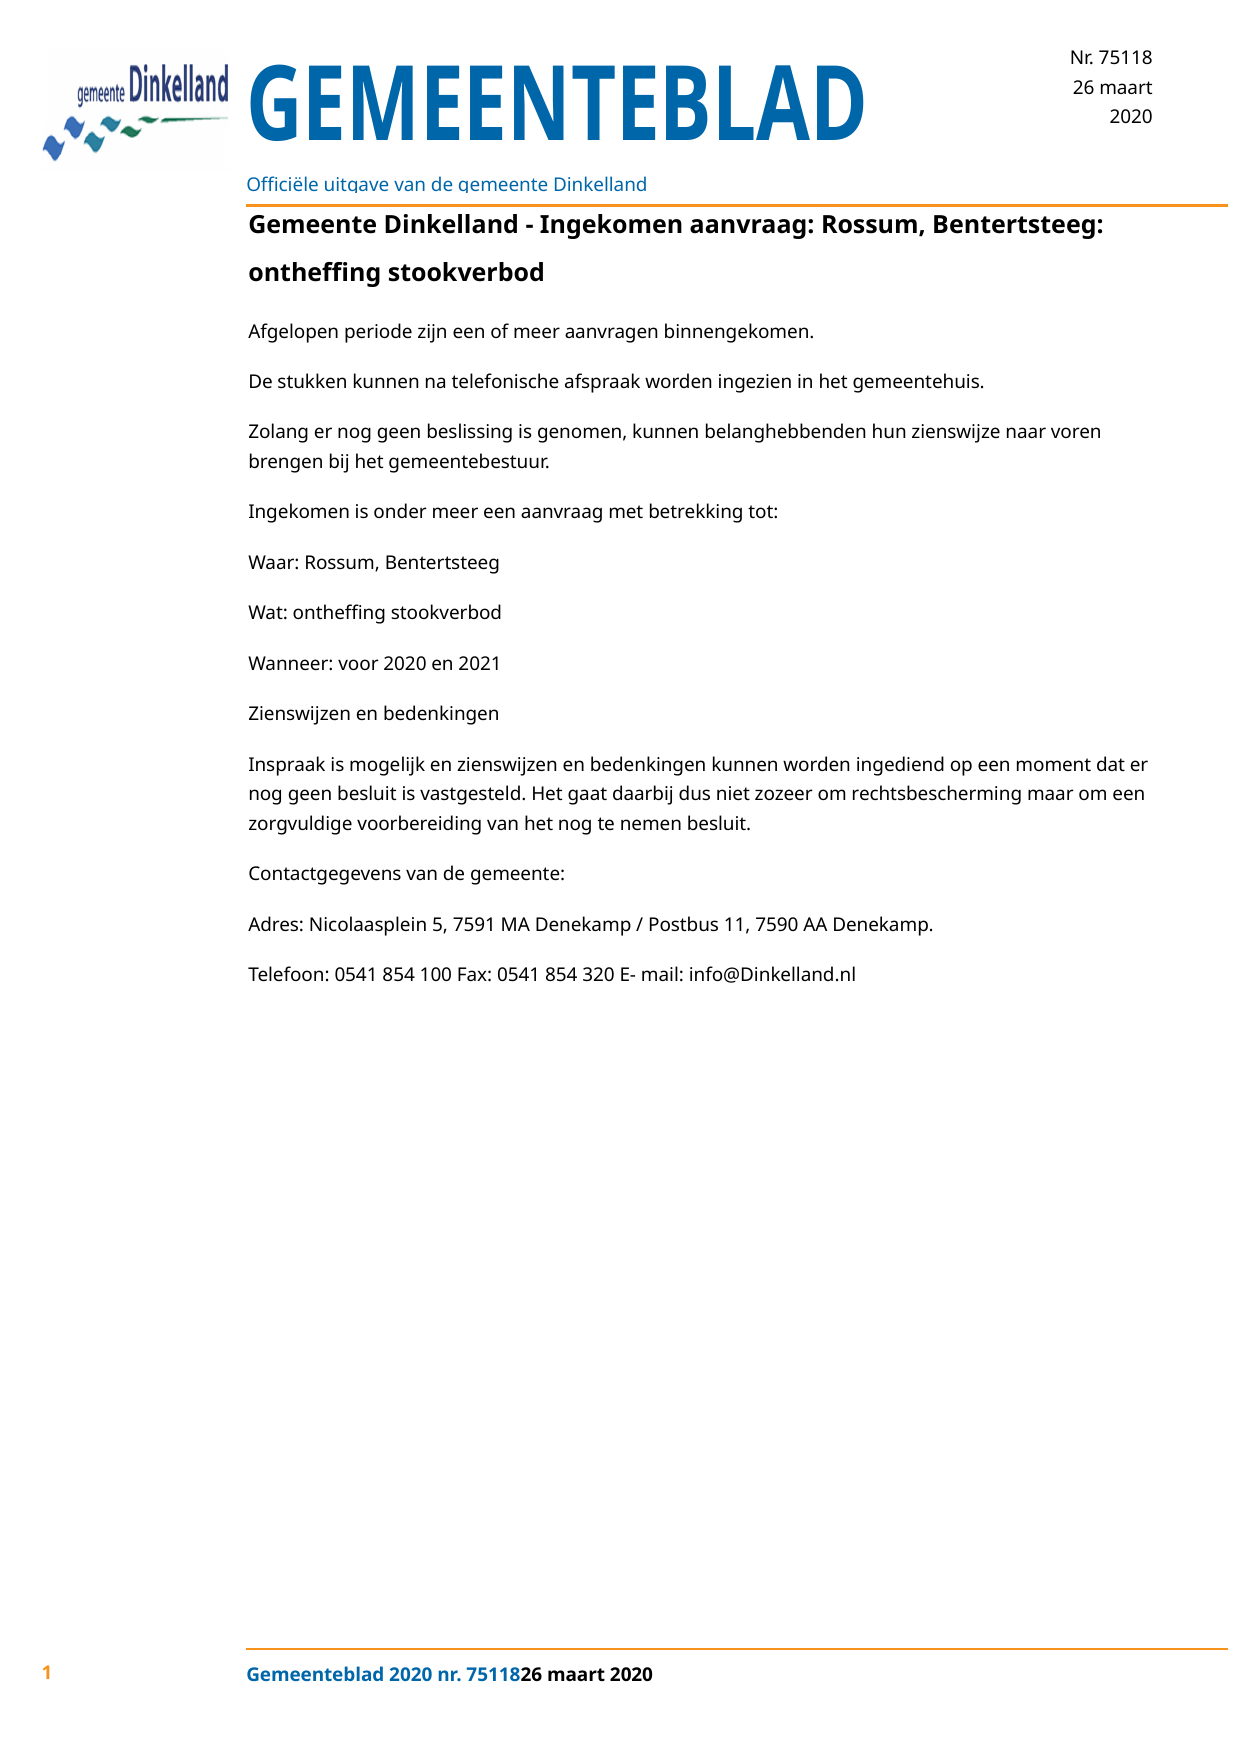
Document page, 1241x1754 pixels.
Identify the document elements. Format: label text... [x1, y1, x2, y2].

text De stukken kunnen na telefonische afspraak worden ingezien in het gemeentehuis. [248, 368, 1152, 394]
picture [41, 47, 231, 172]
text Gemeente Dinkelland - Ingekomen aanvraag: Rossum, Bentertsteeg: ontheffing stookverbod [248, 207, 1152, 288]
text Zienswijzen en bedenkingen [248, 700, 1152, 726]
text Wat: ontheffing stookverbod [248, 599, 1152, 625]
text Contactgegevens van de gemeente: [248, 860, 1152, 886]
text Adres: Nicolaasplein 5, 7591 MA Denekamp / Postbus 11, 7590 AA Denekamp. [248, 911, 1152, 937]
text Ingekomen is onder meer een aanvraag met betrekking tot: [248, 499, 1152, 524]
text Zolang er nog geen beslissing is genomen, kunnen belanghebbenden hun zienswijze naar voren brengen bij het gemeentebestuur. [248, 419, 1152, 474]
text Inspraak is mogelijk en zienswijzen en bedenkingen kunnen worden ingediend op een moment dat er nog geen besluit is vastgesteld. Het gaat daarbij dus niet zozeer om rechtsbescherming maar om een zorgvuldige voorbereiding van het nog te nemen besluit. [248, 751, 1152, 836]
text Waar: Rossum, Bentertsteeg [248, 549, 1152, 575]
text Wanneer: voor 2020 en 2021 [248, 650, 1152, 676]
text Telefoon: 0541 854 100 Fax: 0541 854 320 E- mail: info@Dinkelland.nl [248, 961, 1152, 987]
text Afgelopen periode zijn een of meer aanvragen binnengekomen. [248, 318, 1152, 344]
